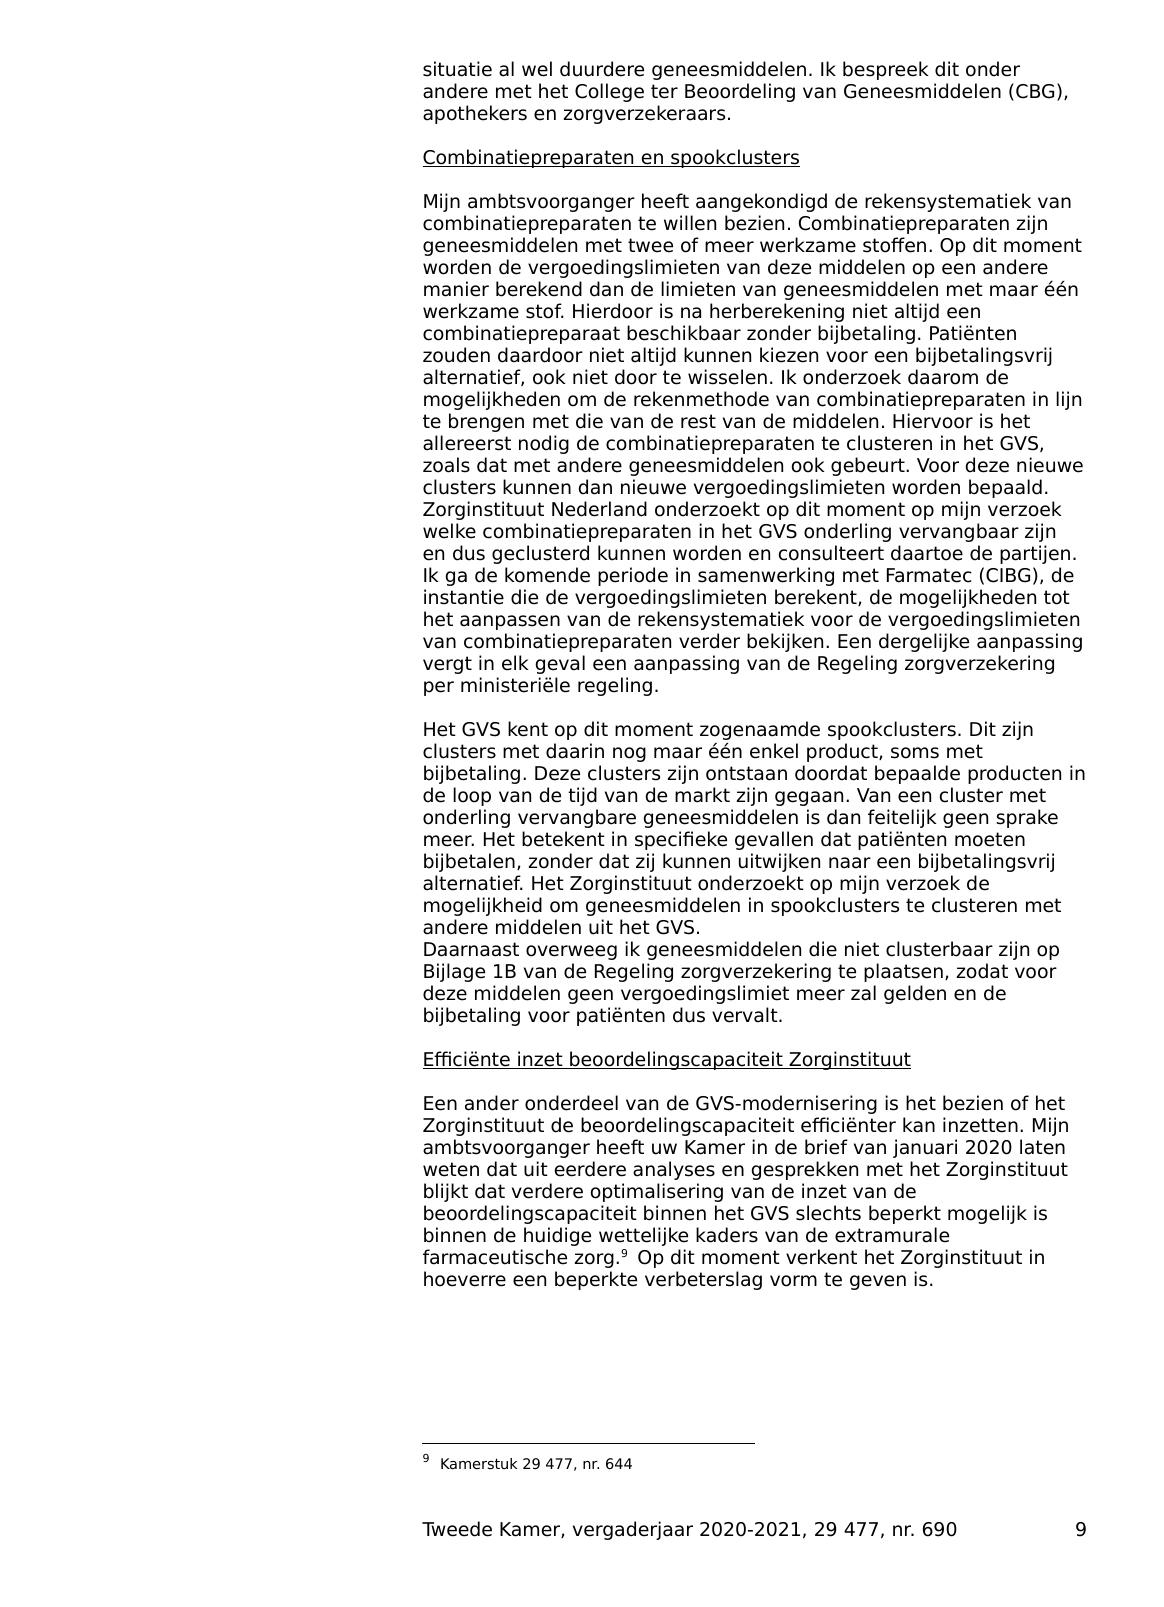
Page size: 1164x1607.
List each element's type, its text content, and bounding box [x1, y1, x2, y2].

text Een ander onderdeel van de GVS-modernisering is het bezien of het Zorginstituut de beoordelingscapaciteit efficiënter kan inzetten. Mijn ambtsvoorganger heeft uw Kamer in de brief van januari 2020 laten weten dat uit eerdere analyses en gesprekken met het Zorginstituut blijkt dat verdere optimalisering van de inzet van de beoordelingscapaciteit binnen het GVS slechts beperkt mogelijk is binnen de huidige wettelijke kaders van de extramurale farmaceutische zorg. Op dit moment verkent het Zorginstituut in hoeverre een beperkte verbeterslag vorm te geven is. [422, 1093, 1087, 1291]
text Kamerstuk 29 477, nr. 644 [422, 1452, 1087, 1474]
subtitle Combinatiepreparaten en spookclusters [422, 147, 1087, 169]
text Daarnaast overweeg ik geneesmiddelen die niet clusterbaar zijn op Bijlage 1B van de Regeling zorgverzekering te plaatsen, zodat voor deze middelen geen vergoedingslimiet meer zal gelden en de bijbetaling voor patiënten dus vervalt. [422, 939, 1087, 1027]
text situatie al wel duurdere geneesmiddelen. Ik bespreek dit onder andere met het College ter Beoordeling van Geneesmiddelen (CBG), apothekers en zorgverzekeraars. [422, 59, 1087, 125]
subtitle Efficiënte inzet beoordelingscapaciteit Zorginstituut [422, 1049, 1087, 1071]
text Het GVS kent op dit moment zogenaamde spookclusters. Dit zijn clusters met daarin nog maar één enkel product, soms met bijbetaling. Deze clusters zijn ontstaan doordat bepaalde producten in de loop van de tijd van de markt zijn gegaan. Van een cluster met onderling vervangbare geneesmiddelen is dan feitelijk geen sprake meer. Het betekent in specifieke gevallen dat patiënten moeten bijbetalen, zonder dat zij kunnen uitwijken naar een bijbetalingsvrij alternatief. Het Zorginstituut onderzoekt op mijn verzoek de mogelijkheid om geneesmiddelen in spookclusters te clusteren met andere middelen uit het GVS. [422, 719, 1087, 939]
text Mijn ambtsvoorganger heeft aangekondigd de rekensystematiek van combinatiepreparaten te willen bezien. Combinatiepreparaten zijn geneesmiddelen met twee of meer werkzame stoffen. Op dit moment worden de vergoedingslimieten van deze middelen op een andere manier berekend dan de limieten van geneesmiddelen met maar één werkzame stof. Hierdoor is na herberekening niet altijd een combinatiepreparaat beschikbaar zonder bijbetaling. Patiënten zouden daardoor niet altijd kunnen kiezen voor een bijbetalingsvrij alternatief, ook niet door te wisselen. Ik onderzoek daarom de mogelijkheden om de rekenmethode van combinatiepreparaten in lijn te brengen met die van de rest van de middelen. Hiervoor is het allereerst nodig de combinatiepreparaten te clusteren in het GVS, zoals dat met andere geneesmiddelen ook gebeurt. Voor deze nieuwe clusters kunnen dan nieuwe vergoedingslimieten worden bepaald. Zorginstituut Nederland onderzoekt op dit moment op mijn verzoek welke combinatiepreparaten in het GVS onderling vervangbaar zijn en dus geclusterd kunnen worden en consulteert daartoe de partijen. Ik ga de komende periode in samenwerking met Farmatec (CIBG), de instantie die de vergoedingslimieten berekent, de mogelijkheden tot het aanpassen van de rekensystematiek voor de vergoedingslimieten van combinatiepreparaten verder bekijken. Een dergelijke aanpassing vergt in elk geval een aanpassing van de Regeling zorgverzekering per ministeriële regeling. [422, 191, 1087, 697]
